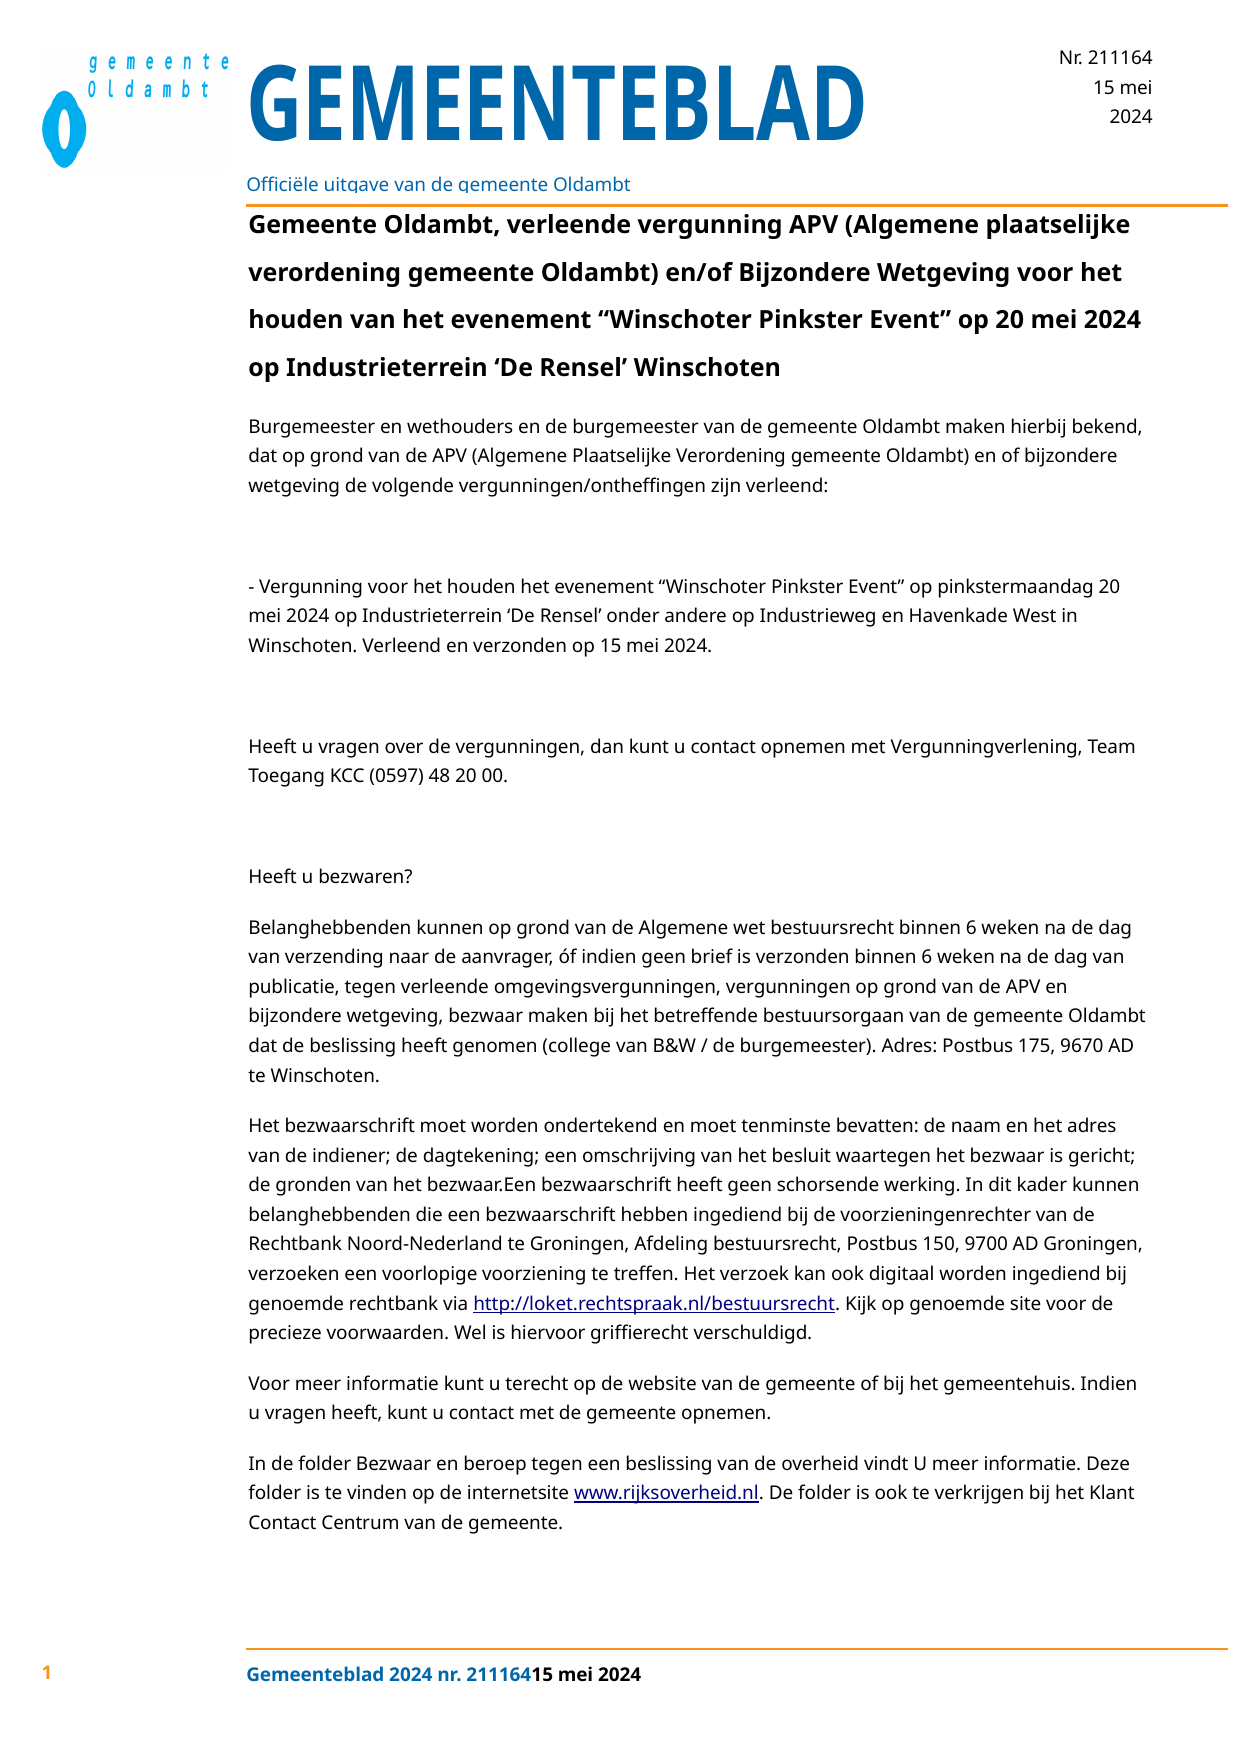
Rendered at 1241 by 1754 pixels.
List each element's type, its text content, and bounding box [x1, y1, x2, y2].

text Gemeente Oldambt, verleende vergunning APV (Algemene plaatselijke verordening gemeente Oldambt) en/of Bijzondere Wetgeving voor het houden van het evenement “Winschoter Pinkster Event” op 20 mei 2024 op Industrieterrein ‘De Rensel’ Winschoten [248, 207, 1152, 384]
text Voor meer informatie kunt u terecht op de website van de gemeente of bij het gemeentehuis. Indien u vragen heeft, kunt u contact met de gemeente opnemen. [248, 1370, 1152, 1425]
text - Vergunning voor het houden het evenement “Winschoter Pinkster Event” op pinkstermaandag 20 mei 2024 op Industrieterrein ‘De Rensel’ onder andere op Industrieweg en Havenkade West in Winschoten. Verleend en verzonden op 15 mei 2024. [248, 573, 1152, 658]
text Belanghebbenden kunnen op grond van de Algemene wet bestuursrecht binnen 6 weken na de dag van verzending naar de aanvrager, óf indien geen brief is verzonden binnen 6 weken na de dag van publicatie, tegen verleende omgevingsvergunningen, vergunningen op grond van de APV en bijzondere wetgeving, bezwaar maken bij het betreffende bestuursorgaan van de gemeente Oldambt dat de beslissing heeft genomen (college van B&W / de burgemeester). Adres: Postbus 175, 9670 AD te Winschoten. [248, 914, 1152, 1088]
text Het bezwaarschrift moet worden ondertekend en moet tenminste bevatten: de naam en het adres van de indiener; de dagtekening; een omschrijving van het besluit waartegen het bezwaar is gericht; de gronden van het bezwaar.Een bezwaarschrift heeft geen schorsende werking. In dit kader kunnen belanghebbenden die een bezwaarschrift hebben ingediend bij de voorzieningenrechter van de Rechtbank Noord-Nederland te Groningen, Afdeling bestuursrecht, Postbus 150, 9700 AD Groningen, verzoeken een voorlopige voorziening te treffen. Het verzoek kan ook digitaal worden ingediend bij genoemde rechtbank via http://loket.rechtspraak.nl/bestuursrecht. Kijk op genoemde site voor de precieze voorwaarden. Wel is hiervoor griffierecht verschuldigd. [248, 1112, 1152, 1345]
text Heeft u bezwaren? [248, 863, 1152, 889]
text In de folder Bezwaar en beroep tegen een beslissing van de overheid vindt U meer informatie. Deze folder is te vinden op de internetsite www.rijksoverheid.nl. De folder is ook te verkrijgen bij het Klant Contact Centrum van de gemeente. [248, 1450, 1152, 1535]
text Burgemeester en wethouders en de burgemeester van de gemeente Oldambt maken hierbij bekend, dat op grond van de APV (Algemene Plaatselijke Verordening gemeente Oldambt) en of bijzondere wetgeving de volgende vergunningen/ontheffingen zijn verleend: [248, 413, 1152, 498]
text Heeft u vragen over de vergunningen, dan kunt u contact opnemen met Vergunningverlening, Team Toegang KCC (0597) 48 20 00. [248, 733, 1152, 788]
picture [41, 47, 231, 172]
